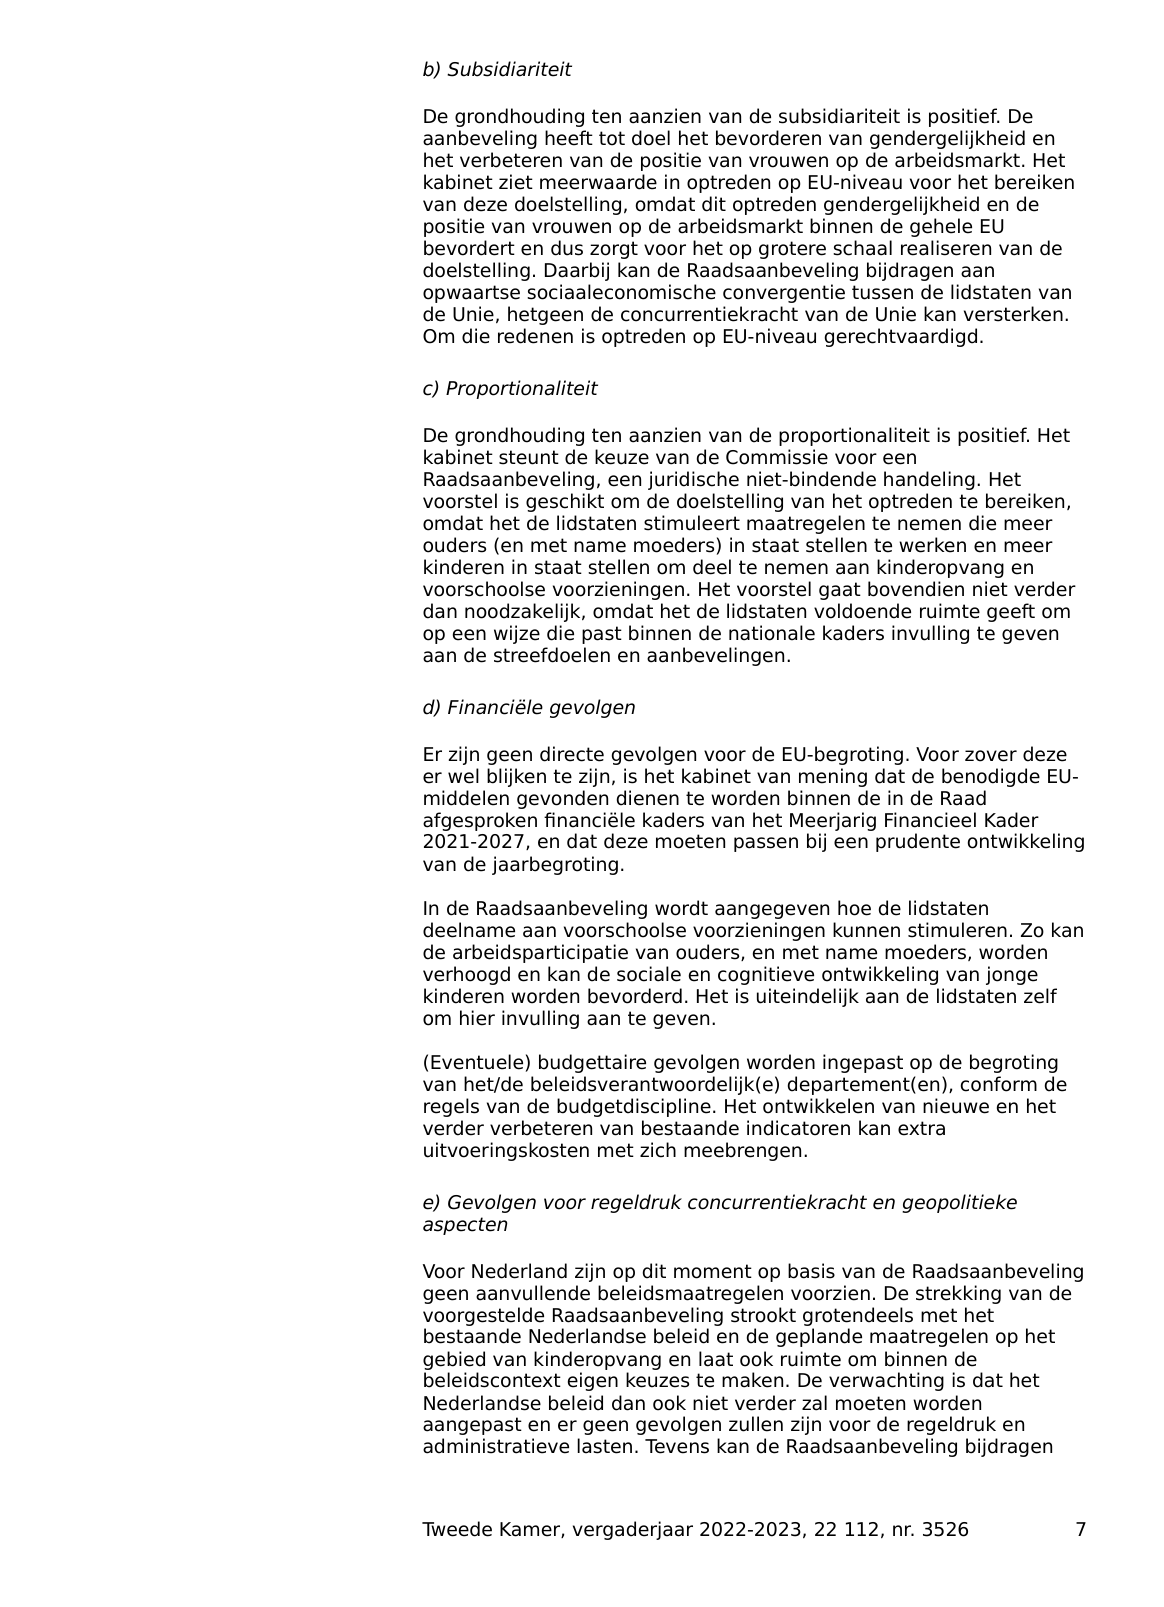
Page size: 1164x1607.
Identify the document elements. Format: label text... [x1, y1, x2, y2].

subtitle e) Gevolgen voor regeldruk concurrentiekracht en geopolitieke aspecten [422, 1192, 1087, 1236]
subtitle c) Proportionaliteit [422, 378, 1087, 400]
text De grondhouding ten aanzien van de proportionaliteit is positief. Het kabinet steunt de keuze van de Commissie voor een Raadsaanbeveling, een juridische niet-bindende handeling. Het voorstel is geschikt om de doelstelling van het optreden te bereiken, omdat het de lidstaten stimuleert maatregelen te nemen die meer ouders (en met name moeders) in staat stellen te werken en meer kinderen in staat stellen om deel te nemen aan kinderopvang en voorschoolse voorzieningen. Het voorstel gaat bovendien niet verder dan noodzakelijk, omdat het de lidstaten voldoende ruimte geeft om op een wijze die past binnen de nationale kaders invulling te geven aan de streefdoelen en aanbevelingen. [422, 425, 1087, 667]
text In de Raadsaanbeveling wordt aangegeven hoe de lidstaten deelname aan voorschoolse voorzieningen kunnen stimuleren. Zo kan de arbeidsparticipatie van ouders, en met name moeders, worden verhoogd en kan de sociale en cognitieve ontwikkeling van jonge kinderen worden bevorderd. Het is uiteindelijk aan de lidstaten zelf om hier invulling aan te geven. [422, 898, 1087, 1029]
text De grondhouding ten aanzien van de subsidiariteit is positief. De aanbeveling heeft tot doel het bevorderen van gendergelijkheid en het verbeteren van de positie van vrouwen op de arbeidsmarkt. Het kabinet ziet meerwaarde in optreden op EU-niveau voor het bereiken van deze doelstelling, omdat dit optreden gendergelijkheid en de positie van vrouwen op de arbeidsmarkt binnen de gehele EU bevordert en dus zorgt voor het op grotere schaal realiseren van de doelstelling. Daarbij kan de Raadsaanbeveling bijdragen aan opwaartse sociaaleconomische convergentie tussen de lidstaten van de Unie, hetgeen de concurrentiekracht van de Unie kan versterken. Om die redenen is optreden op EU-niveau gerechtvaardigd. [422, 106, 1087, 348]
text Er zijn geen directe gevolgen voor de EU-begroting. Voor zover deze er wel blijken te zijn, is het kabinet van mening dat de benodigde EU-middelen gevonden dienen te worden binnen de in de Raad afgesproken financiële kaders van het Meerjarig Financieel Kader 2021-2027, en dat deze moeten passen bij een prudente ontwikkeling van de jaarbegroting. [422, 743, 1087, 875]
text Voor Nederland zijn op dit moment op basis van de Raadsaanbeveling geen aanvullende beleidsmaatregelen voorzien. De strekking van de voorgestelde Raadsaanbeveling strookt grotendeels met het bestaande Nederlandse beleid en de geplande maatregelen op het gebied van kinderopvang en laat ook ruimte om binnen de beleidscontext eigen keuzes te maken. De verwachting is dat het Nederlandse beleid dan ook niet verder zal moeten worden aangepast en er geen gevolgen zullen zijn voor de regeldruk en administratieve lasten. Tevens kan de Raadsaanbeveling bijdragen [422, 1261, 1087, 1458]
subtitle d) Financiële gevolgen [422, 697, 1087, 718]
text (Eventuele) budgettaire gevolgen worden ingepast op de begroting van het/de beleidsverantwoordelijk(e) departement(en), conform de regels van de budgetdiscipline. Het ontwikkelen van nieuwe en het verder verbeteren van bestaande indicatoren kan extra uitvoeringskosten met zich meebrengen. [422, 1052, 1087, 1162]
subtitle b) Subsidiariteit [422, 59, 1087, 81]
